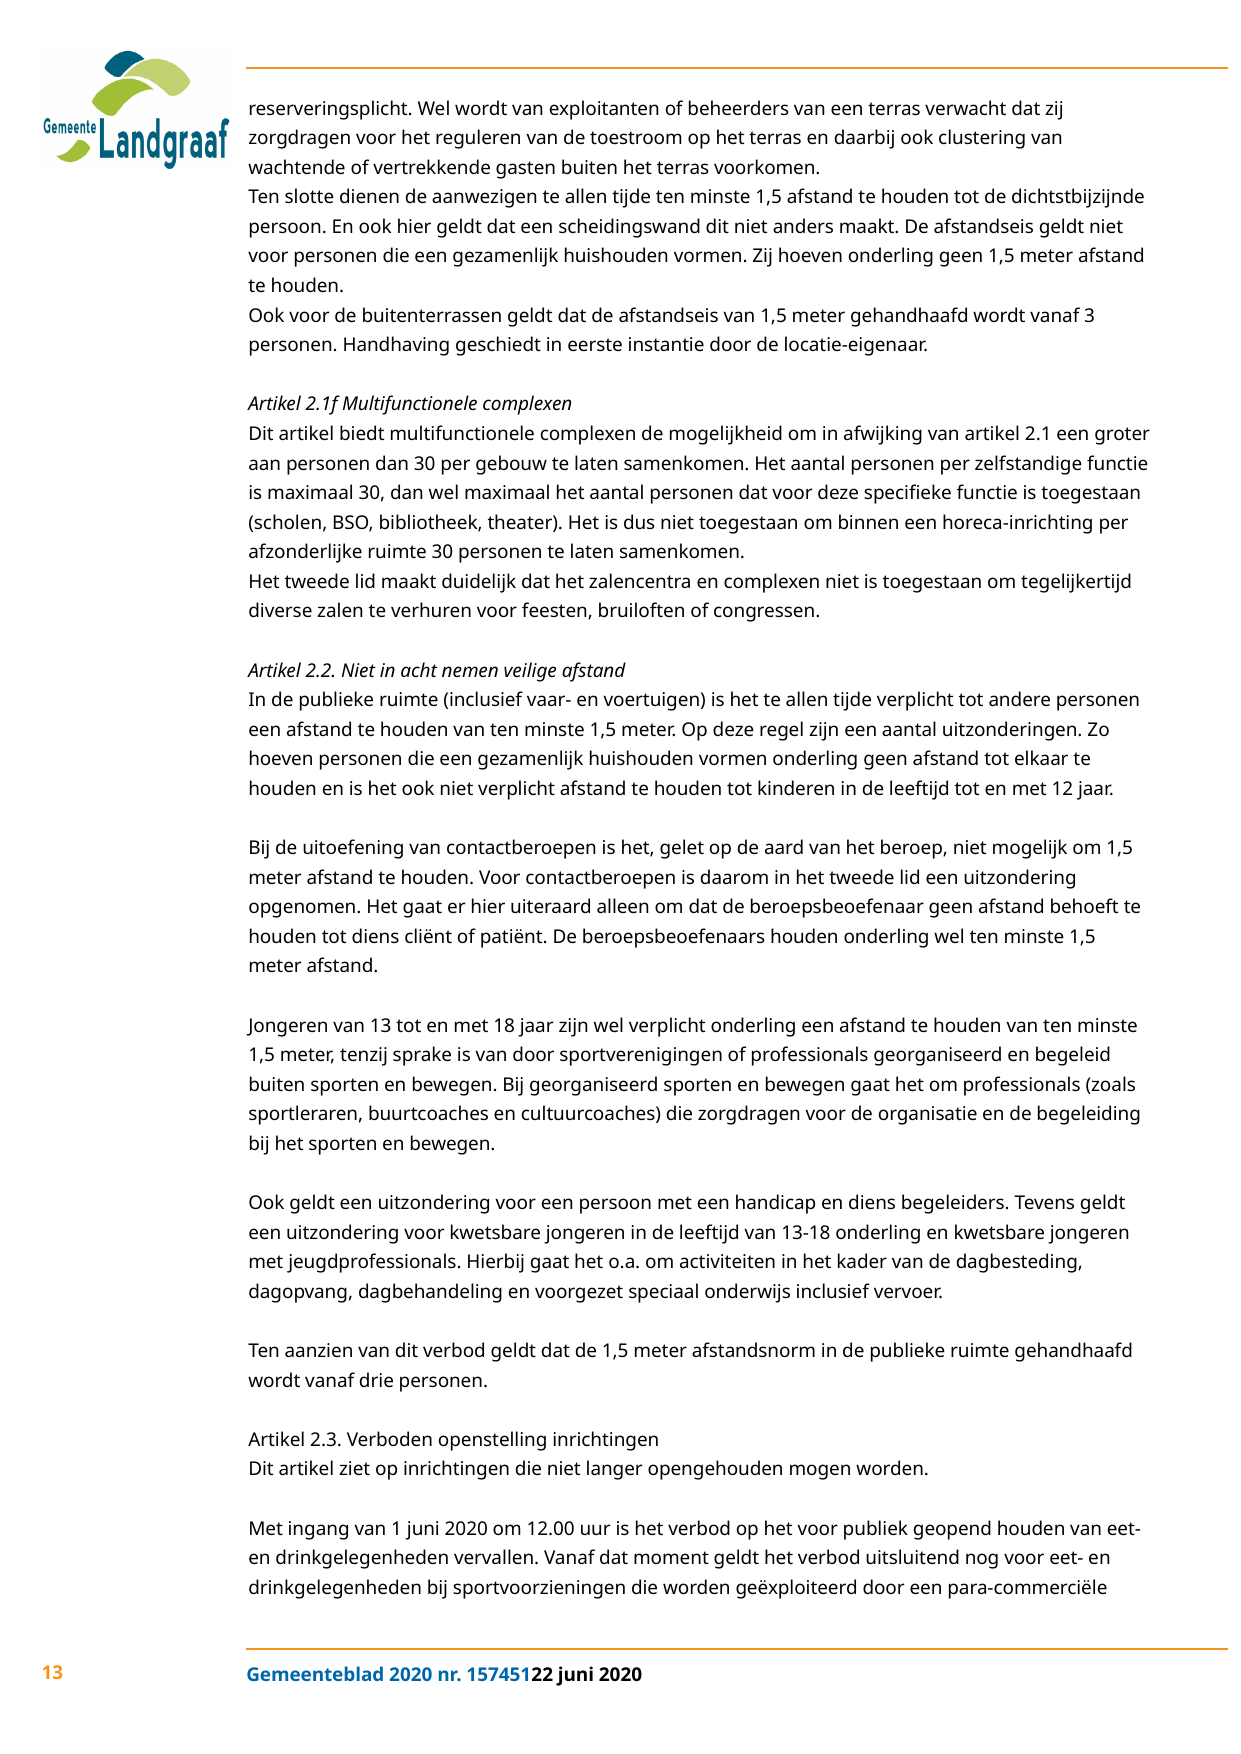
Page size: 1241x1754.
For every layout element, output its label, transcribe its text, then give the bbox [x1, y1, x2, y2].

text Artikel 2.2. Niet in acht nemen veilige afstand [248, 657, 1152, 683]
text Het tweede lid maakt duidelijk dat het zalencentra en complexen niet is toegestaan om tegelijkertijd diverse zalen te verhuren voor feesten, bruiloften of congressen. [248, 568, 1152, 623]
text Artikel 2.1f Multifunctionele complexen [248, 391, 1152, 416]
text Ook geldt een uitzondering voor een persoon met een handicap en diens begeleiders. Tevens geldt een uitzondering voor kwetsbare jongeren in de leeftijd van 13-18 onderling en kwetsbare jongeren met jeugdprofessionals. Hierbij gaat het o.a. om activiteiten in het kader van de dagbesteding, dagopvang, dagbehandeling en voorgezet speciaal onderwijs inclusief vervoer. [248, 1189, 1152, 1304]
text Dit artikel biedt multifunctionele complexen de mogelijkheid om in afwijking van artikel 2.1 een groter aan personen dan 30 per gebouw te laten samenkomen. Het aantal personen per zelfstandige functie is maximaal 30, dan wel maximaal het aantal personen dat voor deze specifieke functie is toegestaan (scholen, BSO, bibliotheek, theater). Het is dus niet toegestaan om binnen een horeca-inrichting per afzonderlijke ruimte 30 personen te laten samenkomen. [248, 420, 1152, 564]
text Dit artikel ziet op inrichtingen die niet langer opengehouden mogen worden. [248, 1456, 1152, 1481]
text reserveringsplicht. Wel wordt van exploitanten of beheerders van een terras verwacht dat zij zorgdragen voor het reguleren van de toestroom op het terras en daarbij ook clustering van wachtende of vertrekkende gasten buiten het terras voorkomen. [248, 95, 1152, 180]
text Bij de uitoefening van contactberoepen is het, gelet op de aard van het beroep, niet mogelijk om 1,5 meter afstand te houden. Voor contactberoepen is daarom in het tweede lid een uitzondering opgenomen. Het gaat er hier uiteraard alleen om dat de beroepsbeoefenaar geen afstand behoeft te houden tot diens cliënt of patiënt. De beroepsbeoefenaars houden onderling wel ten minste 1,5 meter afstand. [248, 834, 1152, 978]
text Ook voor de buitenterrassen geldt dat de afstandseis van 1,5 meter gehandhaafd wordt vanaf 3 personen. Handhaving geschiedt in eerste instantie door de locatie-eigenaar. [248, 302, 1152, 357]
text Ten aanzien van dit verbod geldt dat de 1,5 meter afstandsnorm in de publieke ruimte gehandhaafd wordt vanaf drie personen. [248, 1337, 1152, 1393]
text Artikel 2.3. Verboden openstelling inrichtingen [248, 1426, 1152, 1452]
text In de publieke ruimte (inclusief vaar- en voertuigen) is het te allen tijde verplicht tot andere personen een afstand te houden van ten minste 1,5 meter. Op deze regel zijn een aantal uitzonderingen. Zo hoeven personen die een gezamenlijk huishouden vormen onderling geen afstand tot elkaar te houden en is het ook niet verplicht afstand te houden tot kinderen in de leeftijd tot en met 12 jaar. [248, 686, 1152, 801]
text Ten slotte dienen de aanwezigen te allen tijde ten minste 1,5 afstand te houden tot de dichtstbijzijnde persoon. En ook hier geldt dat een scheidingswand dit niet anders maakt. De afstandseis geldt niet voor personen die een gezamenlijk huishouden vormen. Zij hoeven onderling geen 1,5 meter afstand te houden. [248, 183, 1152, 298]
text Met ingang van 1 juni 2020 om 12.00 uur is het verbod op het voor publiek geopend houden van eet- en drinkgelegenheden vervallen. Vanaf dat moment geldt het verbod uitsluitend nog voor eet- en drinkgelegenheden bij sportvoorzieningen die worden geëxploiteerd door een para-commerciële [248, 1515, 1152, 1600]
picture [41, 47, 231, 172]
text Jongeren van 13 tot en met 18 jaar zijn wel verplicht onderling een afstand te houden van ten minste 1,5 meter, tenzij sprake is van door sportverenigingen of professionals georganiseerd en begeleid buiten sporten en bewegen. Bij georganiseerd sporten en bewegen gaat het om professionals (zoals sportleraren, buurtcoaches en cultuurcoaches) die zorgdragen voor de organisatie en de begeleiding bij het sporten en bewegen. [248, 1012, 1152, 1156]
